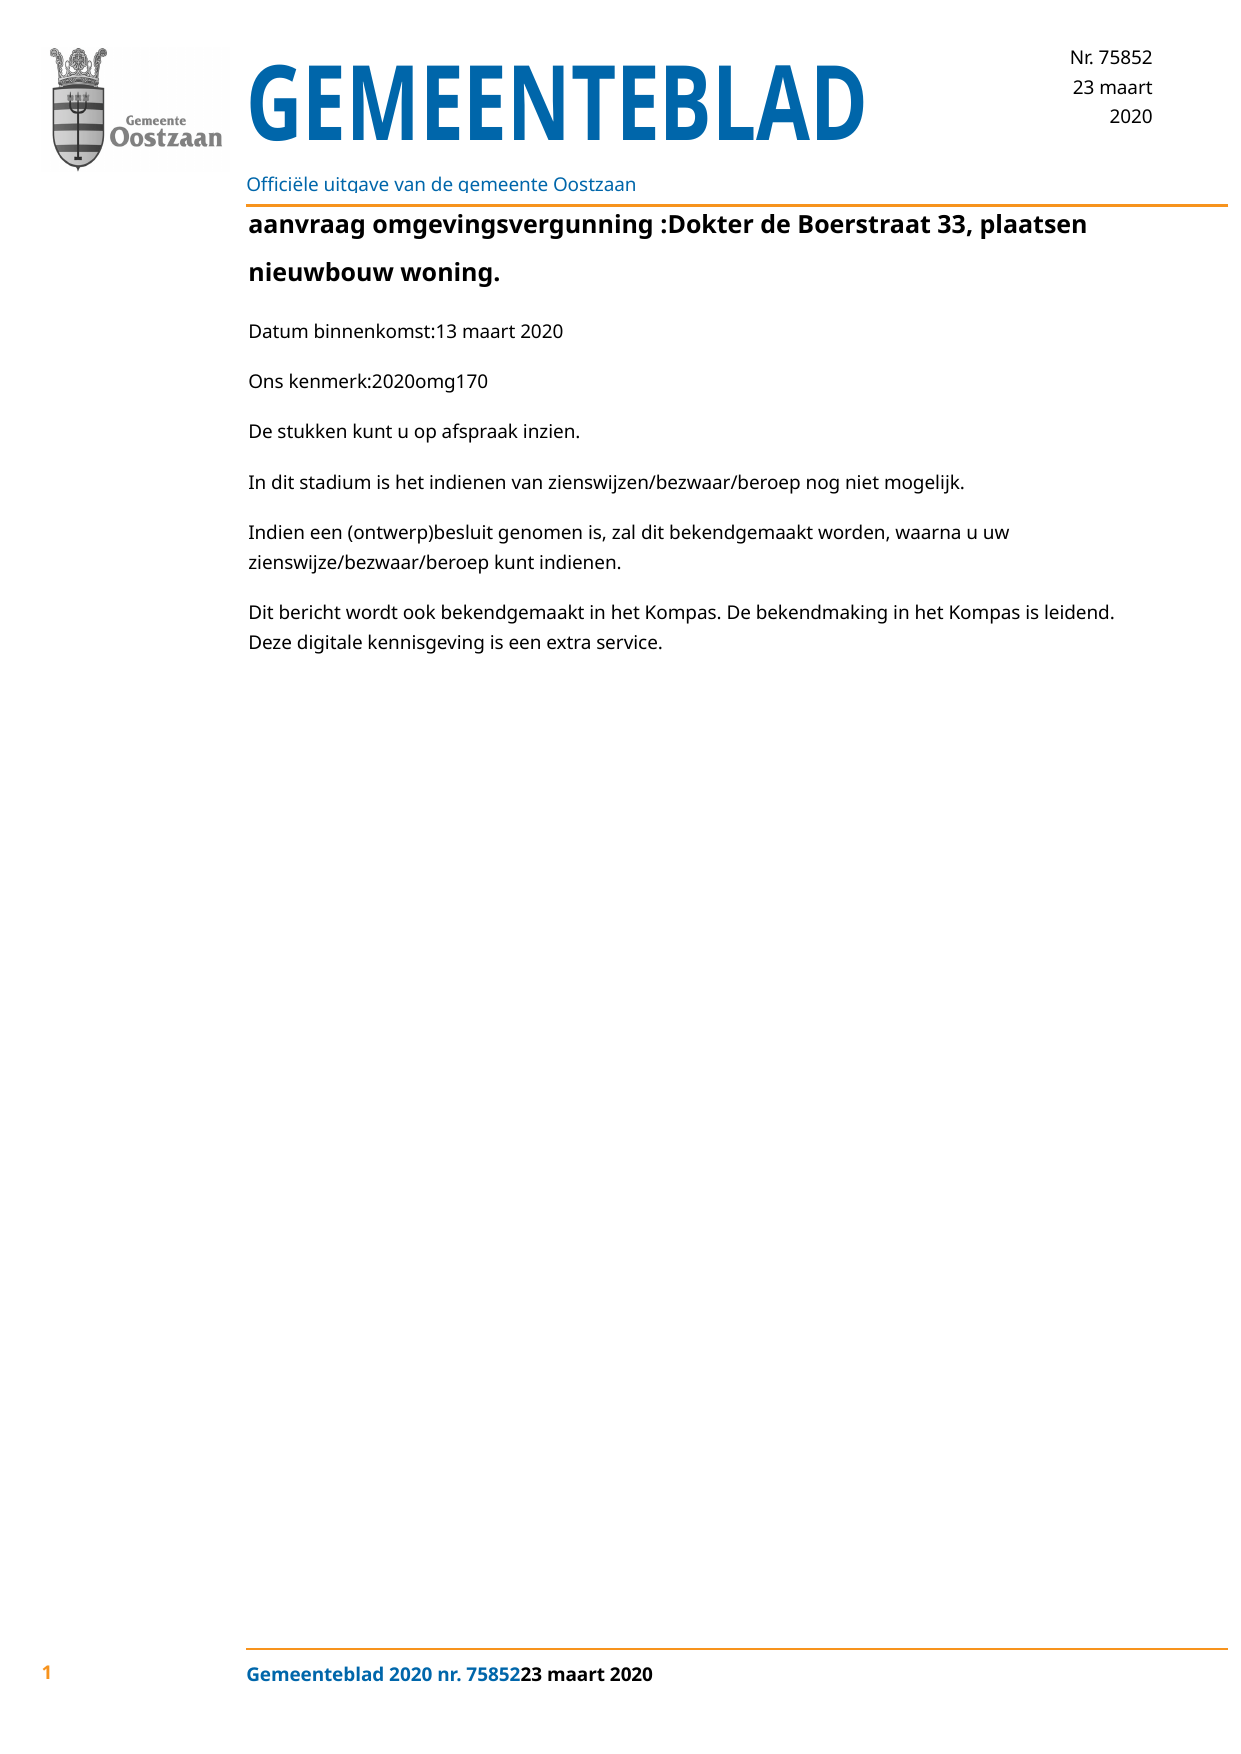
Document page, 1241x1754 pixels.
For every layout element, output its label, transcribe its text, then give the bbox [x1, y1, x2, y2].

text Ons kenmerk:2020omg170 [248, 368, 1152, 394]
text In dit stadium is het indienen van zienswijzen/bezwaar/beroep nog niet mogelijk. [248, 469, 1152, 495]
text De stukken kunt u op afspraak inzien. [248, 419, 1152, 444]
picture [41, 47, 231, 172]
text Datum binnenkomst:13 maart 2020 [248, 318, 1152, 344]
text aanvraag omgevingsvergunning :Dokter de Boerstraat 33, plaatsen nieuwbouw woning. [248, 207, 1152, 288]
text Indien een (ontwerp)besluit genomen is, zal dit bekendgemaakt worden, waarna u uw zienswijze/bezwaar/beroep kunt indienen. [248, 519, 1152, 575]
text Dit bericht wordt ook bekendgemaakt in het Kompas. De bekendmaking in het Kompas is leidend. Deze digitale kennisgeving is een extra service. [248, 599, 1152, 655]
